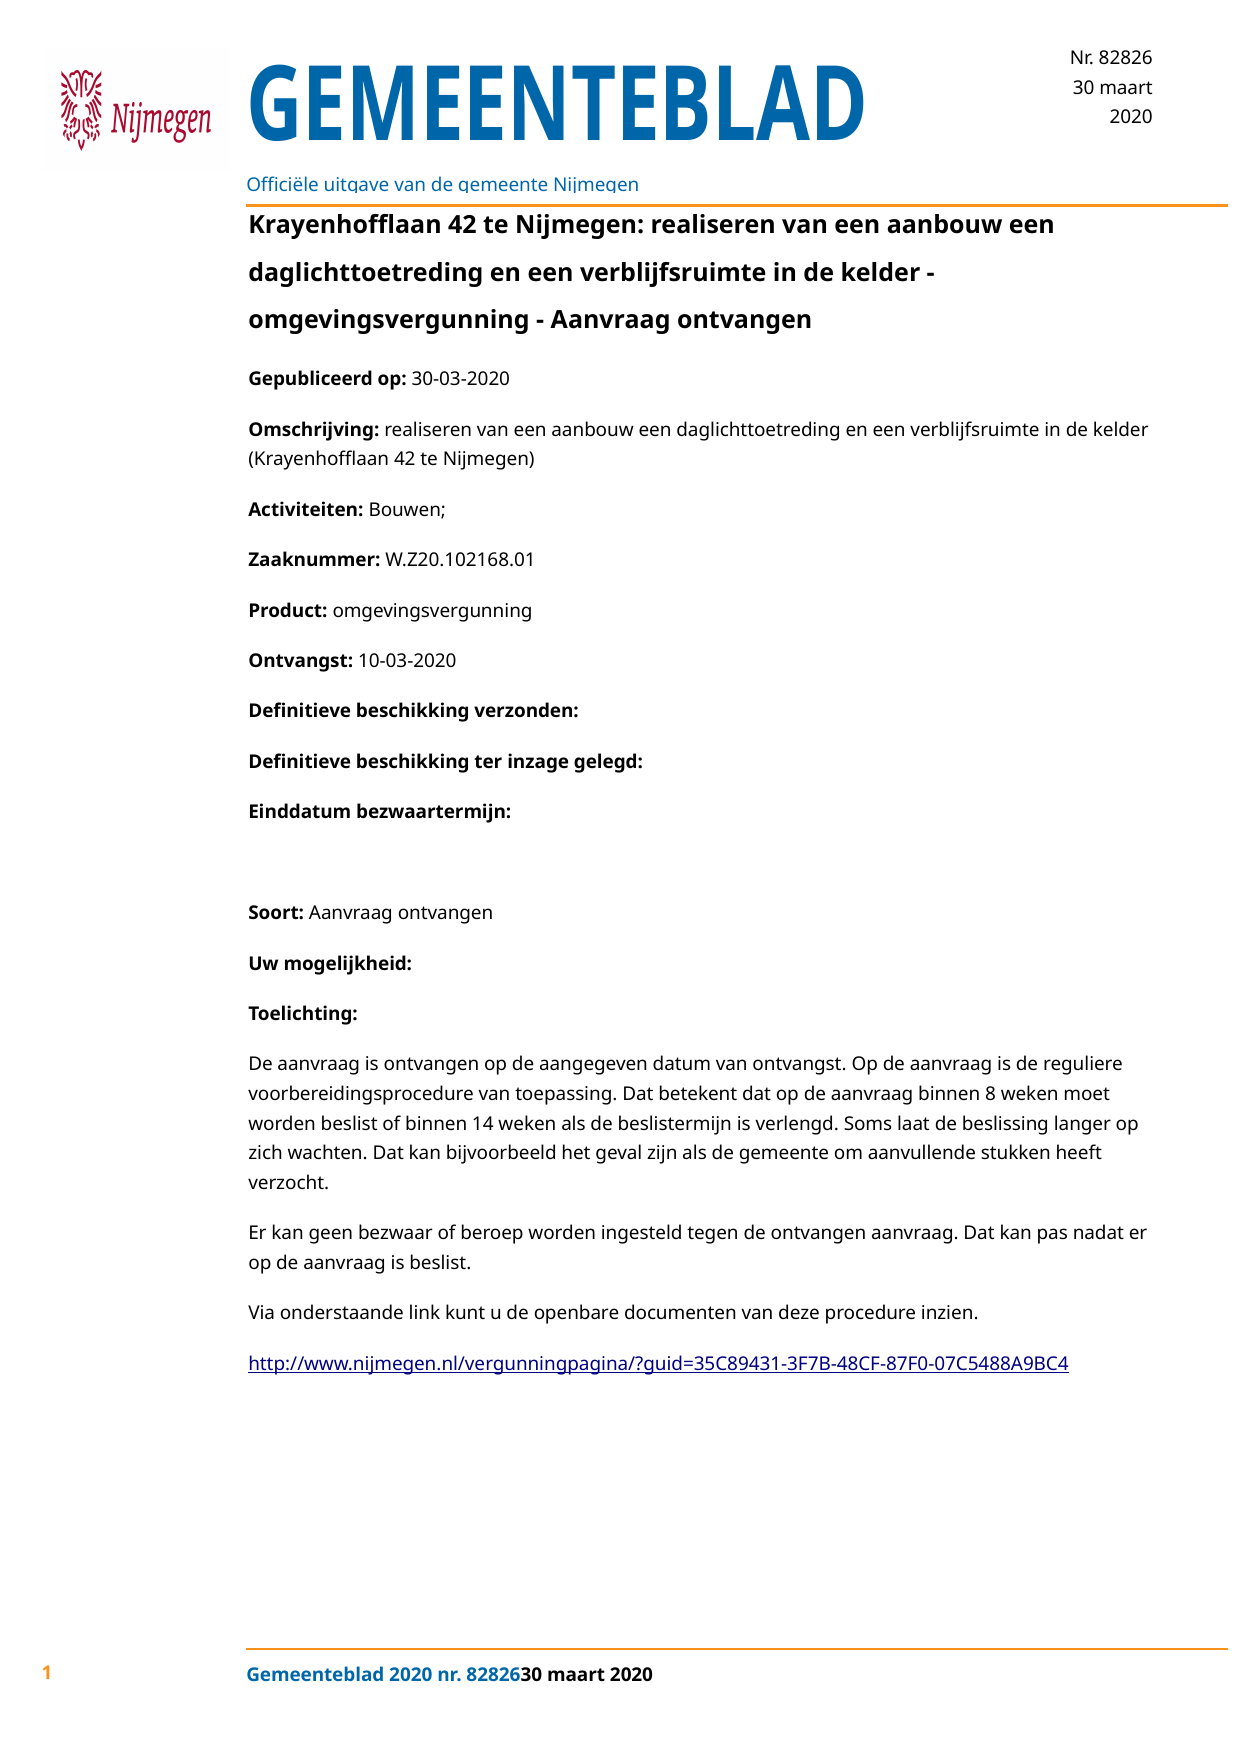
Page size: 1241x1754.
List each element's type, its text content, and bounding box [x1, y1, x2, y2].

picture [41, 47, 231, 172]
text Product: omgevingsvergunning [248, 597, 1152, 622]
text Uw mogelijkheid: [248, 950, 1152, 975]
text Soort: Aanvraag ontvangen [248, 899, 1152, 925]
text Krayenhofflaan 42 te Nijmegen: realiseren van een aanbouw een daglichttoetreding en een verblijfsruimte in de kelder - omgevingsvergunning - Aanvraag ontvangen [248, 207, 1152, 336]
text Einddatum bezwaartermijn: [248, 798, 1152, 824]
text Via onderstaande link kunt u de openbare documenten van deze procedure inzien. [248, 1299, 1152, 1325]
text Omschrijving: realiseren van een aanbouw een daglichttoetreding en een verblijfsruimte in de kelder (Krayenhofflaan 42 te Nijmegen) [248, 416, 1152, 471]
text Definitieve beschikking ter inzage gelegd: [248, 748, 1152, 774]
text Ontvangst: 10-03-2020 [248, 647, 1152, 673]
text http://www.nijmegen.nl/vergunningpagina/?guid=35C89431-3F7B-48CF-87F0-07C5488A9BC4 [248, 1350, 1152, 1375]
text Er kan geen bezwaar of beroep worden ingesteld tegen de ontvangen aanvraag. Dat kan pas nadat er op de aanvraag is beslist. [248, 1219, 1152, 1274]
text Gepubliceerd op: 30-03-2020 [248, 366, 1152, 391]
text Zaaknummer: W.Z20.102168.01 [248, 546, 1152, 572]
text Activiteiten: Bouwen; [248, 496, 1152, 522]
text Definitieve beschikking verzonden: [248, 698, 1152, 723]
text De aanvraag is ontvangen op de aangegeven datum van ontvangst. Op de aanvraag is de reguliere voorbereidingsprocedure van toepassing. Dat betekent dat op de aanvraag binnen 8 weken moet worden beslist of binnen 14 weken als de beslistermijn is verlengd. Soms laat de beslissing langer op zich wachten. Dat kan bijvoorbeeld het geval zijn als de gemeente om aanvullende stukken heeft verzocht. [248, 1051, 1152, 1194]
text Toelichting: [248, 1000, 1152, 1026]
